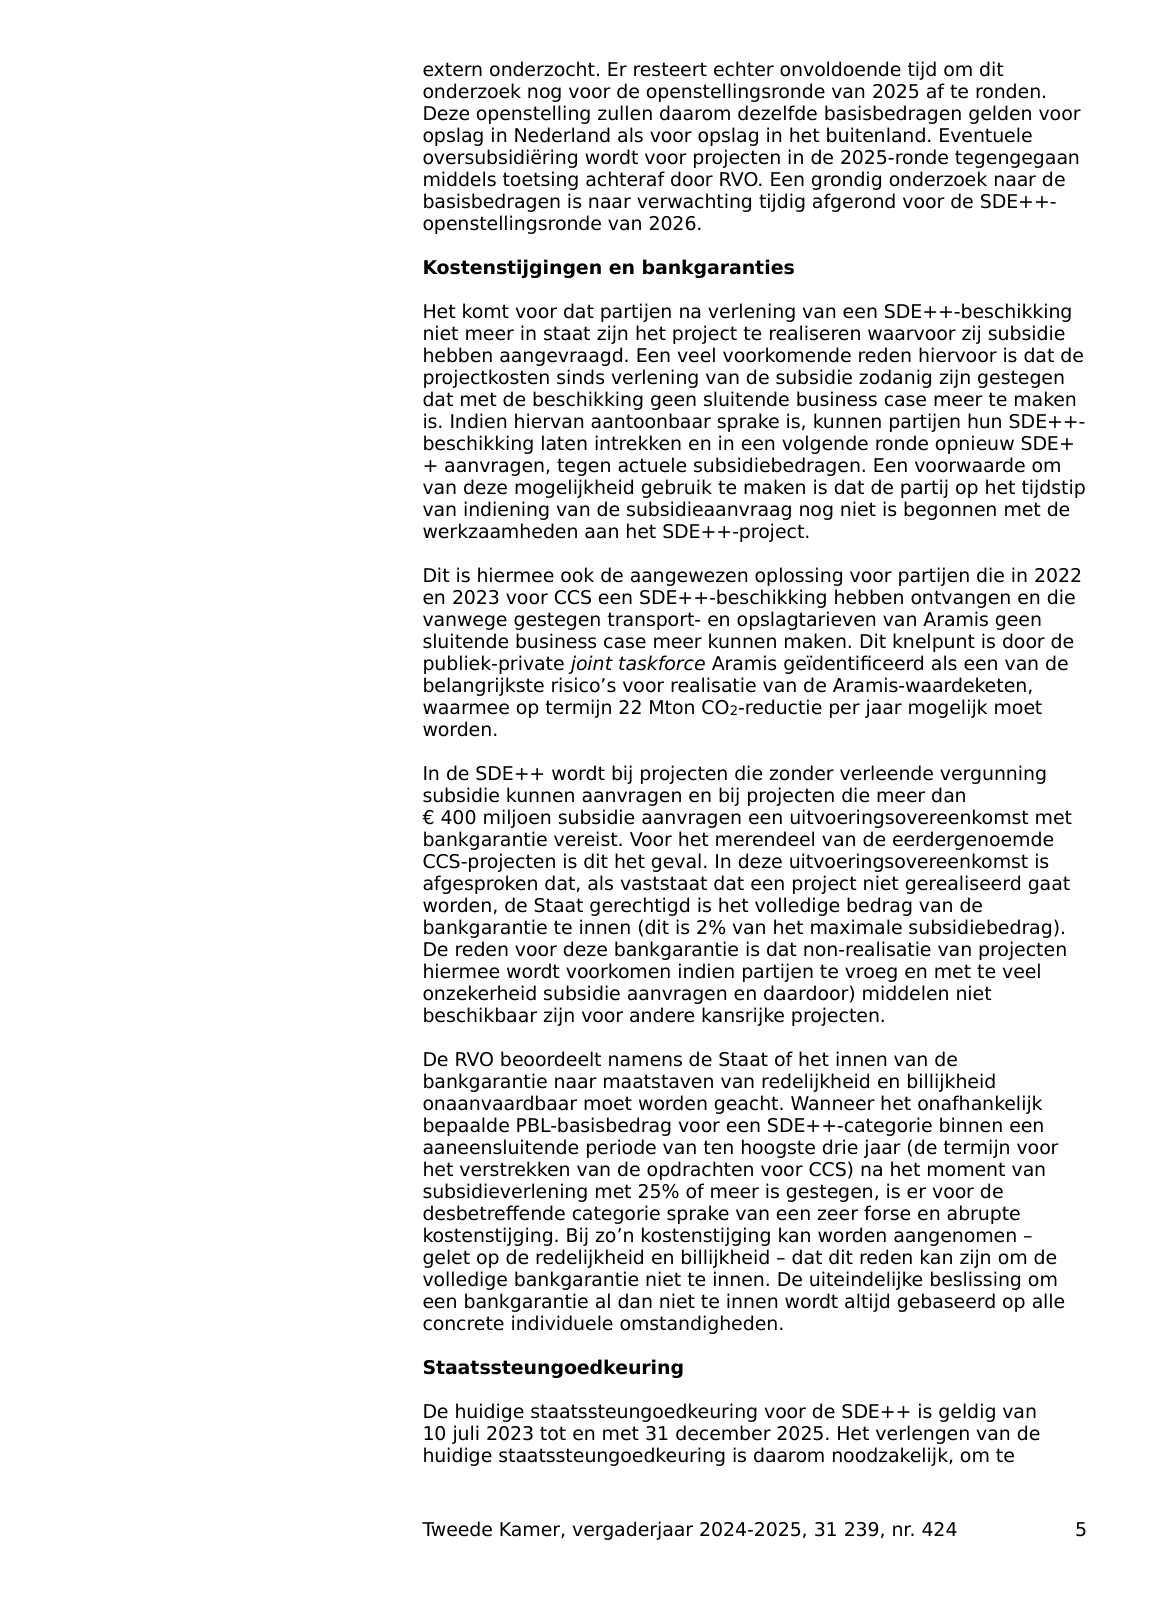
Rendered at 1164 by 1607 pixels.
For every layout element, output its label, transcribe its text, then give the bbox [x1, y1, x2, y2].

text In de SDE++ wordt bij projecten die zonder verleende vergunning subsidie kunnen aanvragen en bij projecten die meer dan € 400 miljoen subsidie aanvragen een uitvoeringsovereenkomst met bankgarantie vereist. Voor het merendeel van de eerdergenoemde CCS-projecten is dit het geval. In deze uitvoeringsovereenkomst is afgesproken dat, als vaststaat dat een project niet gerealiseerd gaat worden, de Staat gerechtigd is het volledige bedrag van de bankgarantie te innen (dit is 2% van het maximale subsidiebedrag). De reden voor deze bankgarantie is dat non-realisatie van projecten hiermee wordt voorkomen indien partijen te vroeg en met te veel onzekerheid subsidie aanvragen en daardoor) middelen niet beschikbaar zijn voor andere kansrijke projecten. [422, 763, 1087, 1027]
text Dit is hiermee ook de aangewezen oplossing voor partijen die in 2022 en 2023 voor CCS een SDE++-beschikking hebben ontvangen en die vanwege gestegen transport- en opslagtarieven van Aramis geen sluitende business case meer kunnen maken. Dit knelpunt is door de publiek-private joint taskforce Aramis geïdentificeerd als een van de belangrijkste risico’s voor realisatie van de Aramis-waardeketen, waarmee op termijn 22 Mton CO2-reductie per jaar mogelijk moet worden. [422, 565, 1087, 741]
subtitle Kostenstijgingen en bankgaranties [422, 257, 1087, 279]
text extern onderzocht. Er resteert echter onvoldoende tijd om dit onderzoek nog voor de openstellingsronde van 2025 af te ronden. Deze openstelling zullen daarom dezelfde basisbedragen gelden voor opslag in Nederland als voor opslag in het buitenland. Eventuele oversubsidiëring wordt voor projecten in de 2025-ronde tegengegaan middels toetsing achteraf door RVO. Een grondig onderzoek naar de basisbedragen is naar verwachting tijdig afgerond voor de SDE++-openstellingsronde van 2026. [422, 59, 1087, 235]
text De RVO beoordeelt namens de Staat of het innen van de bankgarantie naar maatstaven van redelijkheid en billijkheid onaanvaardbaar moet worden geacht. Wanneer het onafhankelijk bepaalde PBL-basisbedrag voor een SDE++-categorie binnen een aaneensluitende periode van ten hoogste drie jaar (de termijn voor het verstrekken van de opdrachten voor CCS) na het moment van subsidieverlening met 25% of meer is gestegen, is er voor de desbetreffende categorie sprake van een zeer forse en abrupte kostenstijging. Bij zo’n kostenstijging kan worden aangenomen – gelet op de redelijkheid en billijkheid – dat dit reden kan zijn om de volledige bankgarantie niet te innen. De uiteindelijke beslissing om een bankgarantie al dan niet te innen wordt altijd gebaseerd op alle concrete individuele omstandigheden. [422, 1049, 1087, 1335]
text De huidige staatssteungoedkeuring voor de SDE++ is geldig van 10 juli 2023 tot en met 31 december 2025. Het verlengen van de huidige staatssteungoedkeuring is daarom noodzakelijk, om te [422, 1401, 1087, 1467]
text Het komt voor dat partijen na verlening van een SDE++-beschikking niet meer in staat zijn het project te realiseren waarvoor zij subsidie hebben aangevraagd. Een veel voorkomende reden hiervoor is dat de projectkosten sinds verlening van de subsidie zodanig zijn gestegen dat met de beschikking geen sluitende business case meer te maken is. Indien hiervan aantoonbaar sprake is, kunnen partijen hun SDE++-beschikking laten intrekken en in een volgende ronde opnieuw SDE++ aanvragen, tegen actuele subsidiebedragen. Een voorwaarde om van deze mogelijkheid gebruik te maken is dat de partij op het tijdstip van indiening van de subsidieaanvraag nog niet is begonnen met de werkzaamheden aan het SDE++-project. [422, 301, 1087, 543]
subtitle Staatssteungoedkeuring [422, 1357, 1087, 1379]
